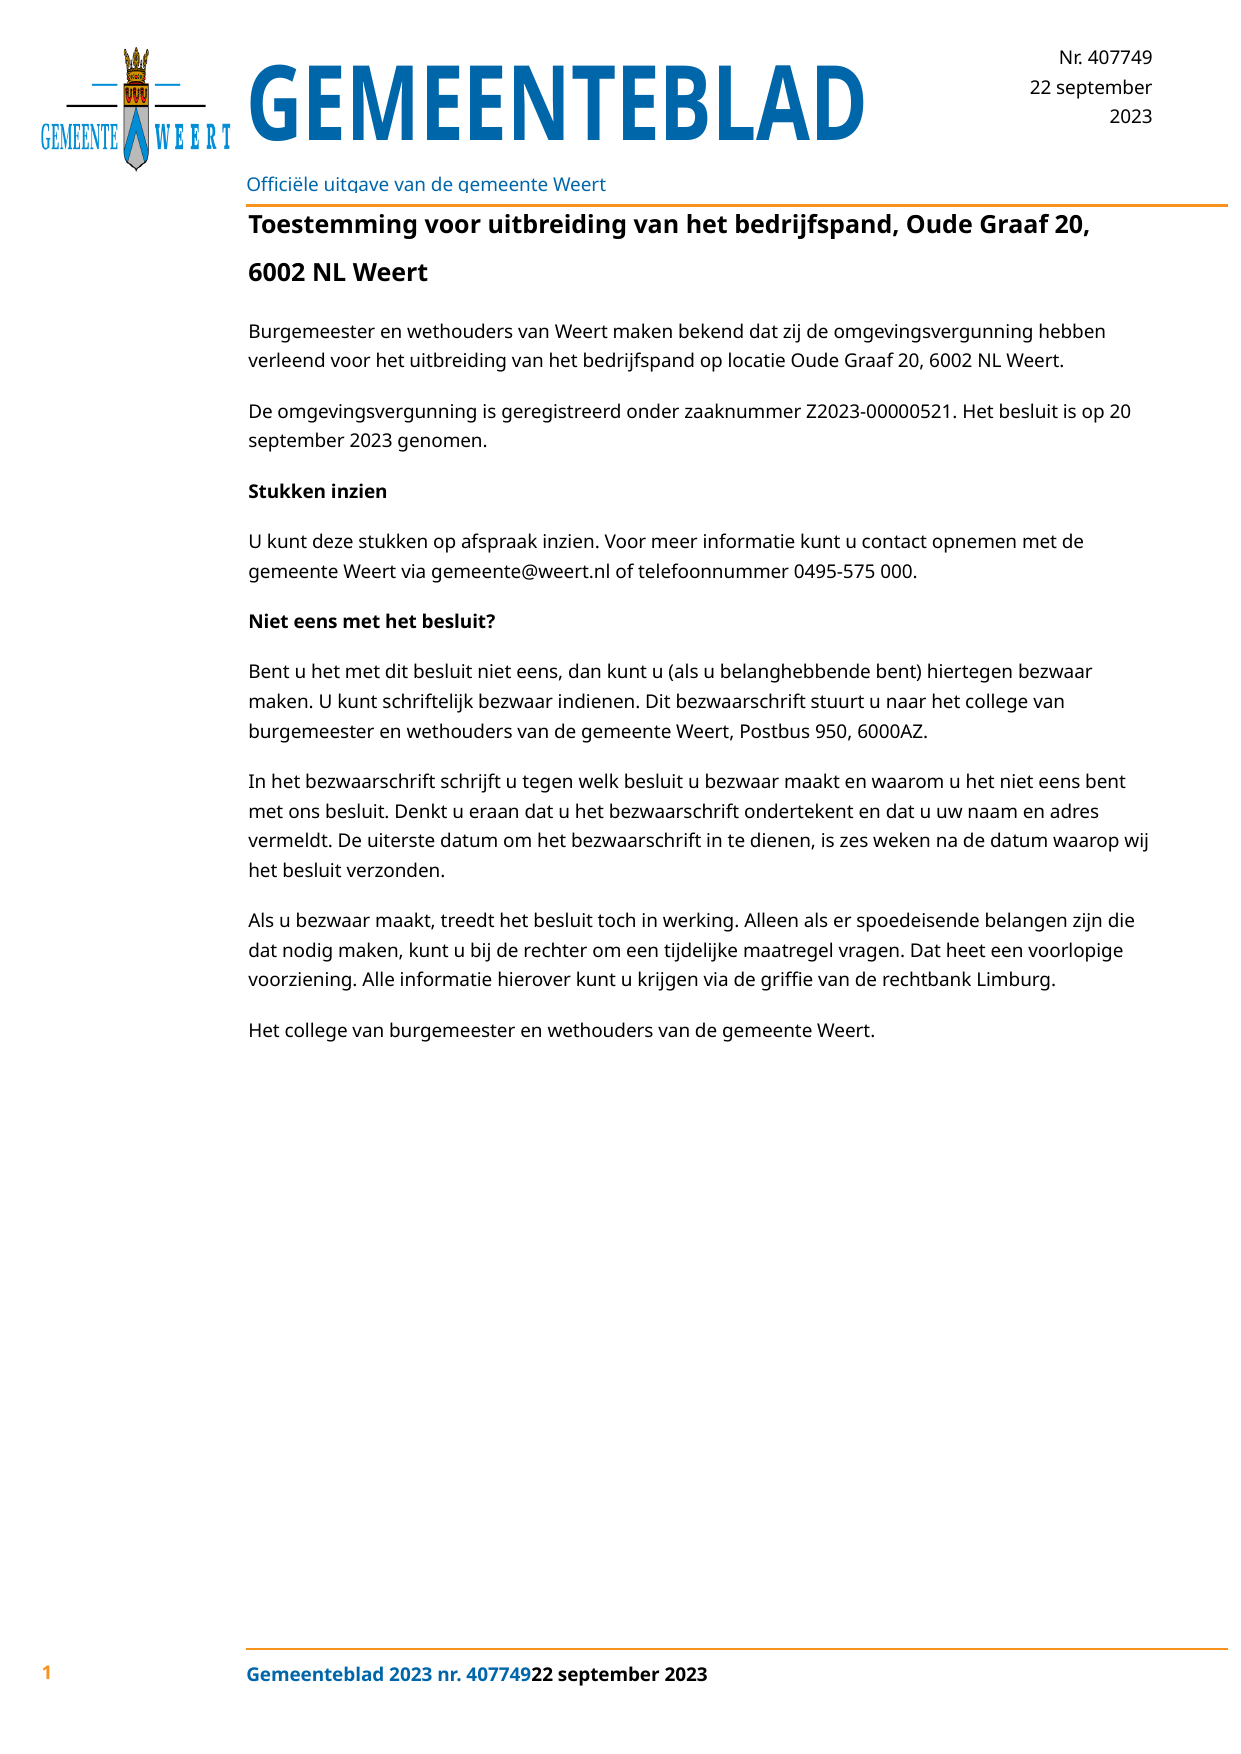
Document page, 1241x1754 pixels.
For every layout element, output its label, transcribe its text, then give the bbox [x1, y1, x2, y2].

picture [41, 47, 231, 172]
text Bent u het met dit besluit niet eens, dan kunt u (als u belanghebbende bent) hiertegen bezwaar maken. U kunt schriftelijk bezwaar indienen. Dit bezwaarschrift stuurt u naar het college van burgemeester en wethouders van de gemeente Weert, Postbus 950, 6000AZ. [248, 659, 1152, 744]
text In het bezwaarschrift schrijft u tegen welk besluit u bezwaar maakt en waarom u het niet eens bent met ons besluit. Denkt u eraan dat u het bezwaarschrift ondertekent en dat u uw naam en adres vermeldt. De uiterste datum om het bezwaarschrift in te dienen, is zes weken na de datum waarop wij het besluit verzonden. [248, 768, 1152, 883]
text Als u bezwaar maakt, treedt het besluit toch in werking. Alleen als er spoedeisende belangen zijn die dat nodig maken, kunt u bij de rechter om een tijdelijke maatregel vragen. Dat heet een voorlopige voorziening. Alle informatie hierover kunt u krijgen via de griffie van de rechtbank Limburg. [248, 907, 1152, 992]
text De omgevingsvergunning is geregistreerd onder zaaknummer Z2023-00000521. Het besluit is op 20 september 2023 genomen. [248, 398, 1152, 453]
text U kunt deze stukken op afspraak inzien. Voor meer informatie kunt u contact opnemen met de gemeente Weert via gemeente@weert.nl of telefoonnummer 0495-575 000. [248, 528, 1152, 584]
text Stukken inzien [248, 478, 1152, 504]
text Het college van burgemeester en wethouders van de gemeente Weert. [248, 1017, 1152, 1043]
text Burgemeester en wethouders van Weert maken bekend dat zij de omgevingsvergunning hebben verleend voor het uitbreiding van het bedrijfspand op locatie Oude Graaf 20, 6002 NL Weert. [248, 318, 1152, 373]
text Niet eens met het besluit? [248, 608, 1152, 634]
text Toestemming voor uitbreiding van het bedrijfspand, Oude Graaf 20, 6002 NL Weert [248, 207, 1152, 288]
